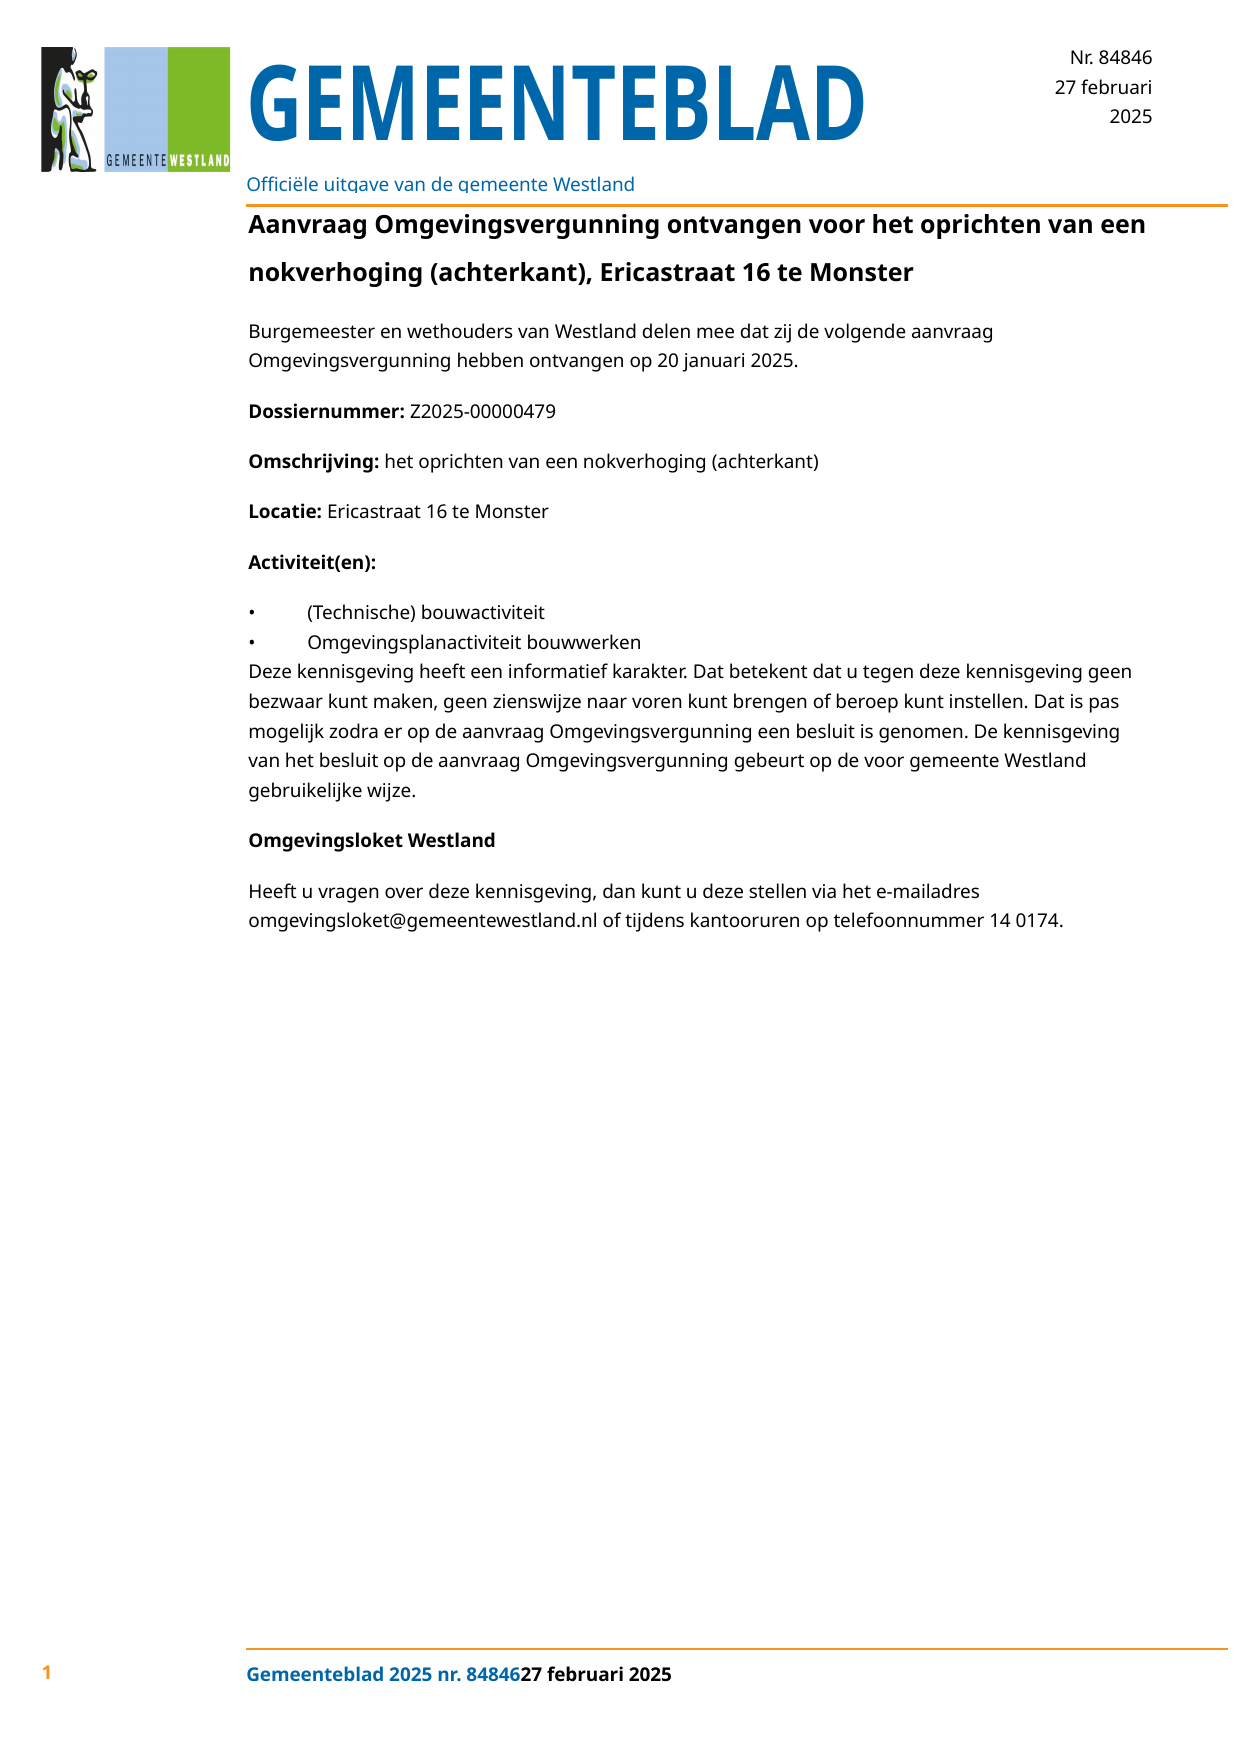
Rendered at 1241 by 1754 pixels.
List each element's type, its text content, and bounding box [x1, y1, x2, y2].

text Omschrijving: het oprichten van een nokverhoging (achterkant) [248, 448, 1152, 474]
text Locatie: Ericastraat 16 te Monster [248, 499, 1152, 524]
text Heeft u vragen over deze kennisgeving, dan kunt u deze stellen via het e-mailadres omgevingsloket@gemeentewestland.nl of tijdens kantooruren op telefoonnummer 14 0174. [248, 878, 1152, 933]
text Dossiernummer: Z2025-00000479 [248, 398, 1152, 424]
text Burgemeester en wethouders van Westland delen mee dat zij de volgende aanvraag Omgevingsvergunning hebben ontvangen op 20 januari 2025. [248, 318, 1152, 373]
text Activiteit(en): [248, 549, 1152, 575]
list (Technische) bouwactiviteit [248, 599, 1152, 625]
text Deze kennisgeving heeft een informatief karakter. Dat betekent dat u tegen deze kennisgeving geen bezwaar kunt maken, geen zienswijze naar voren kunt brengen of beroep kunt instellen. Dat is pas mogelijk zodra er op de aanvraag Omgevingsvergunning een besluit is genomen. De kennisgeving van het besluit op de aanvraag Omgevingsvergunning gebeurt op de voor gemeente Westland gebruikelijke wijze. [248, 659, 1152, 803]
list Omgevingsplanactiviteit bouwwerken [248, 629, 1152, 655]
text Aanvraag Omgevingsvergunning ontvangen voor het oprichten van een nokverhoging (achterkant), Ericastraat 16 te Monster [248, 207, 1152, 288]
picture [41, 47, 231, 172]
text Omgevingsloket Westland [248, 827, 1152, 853]
